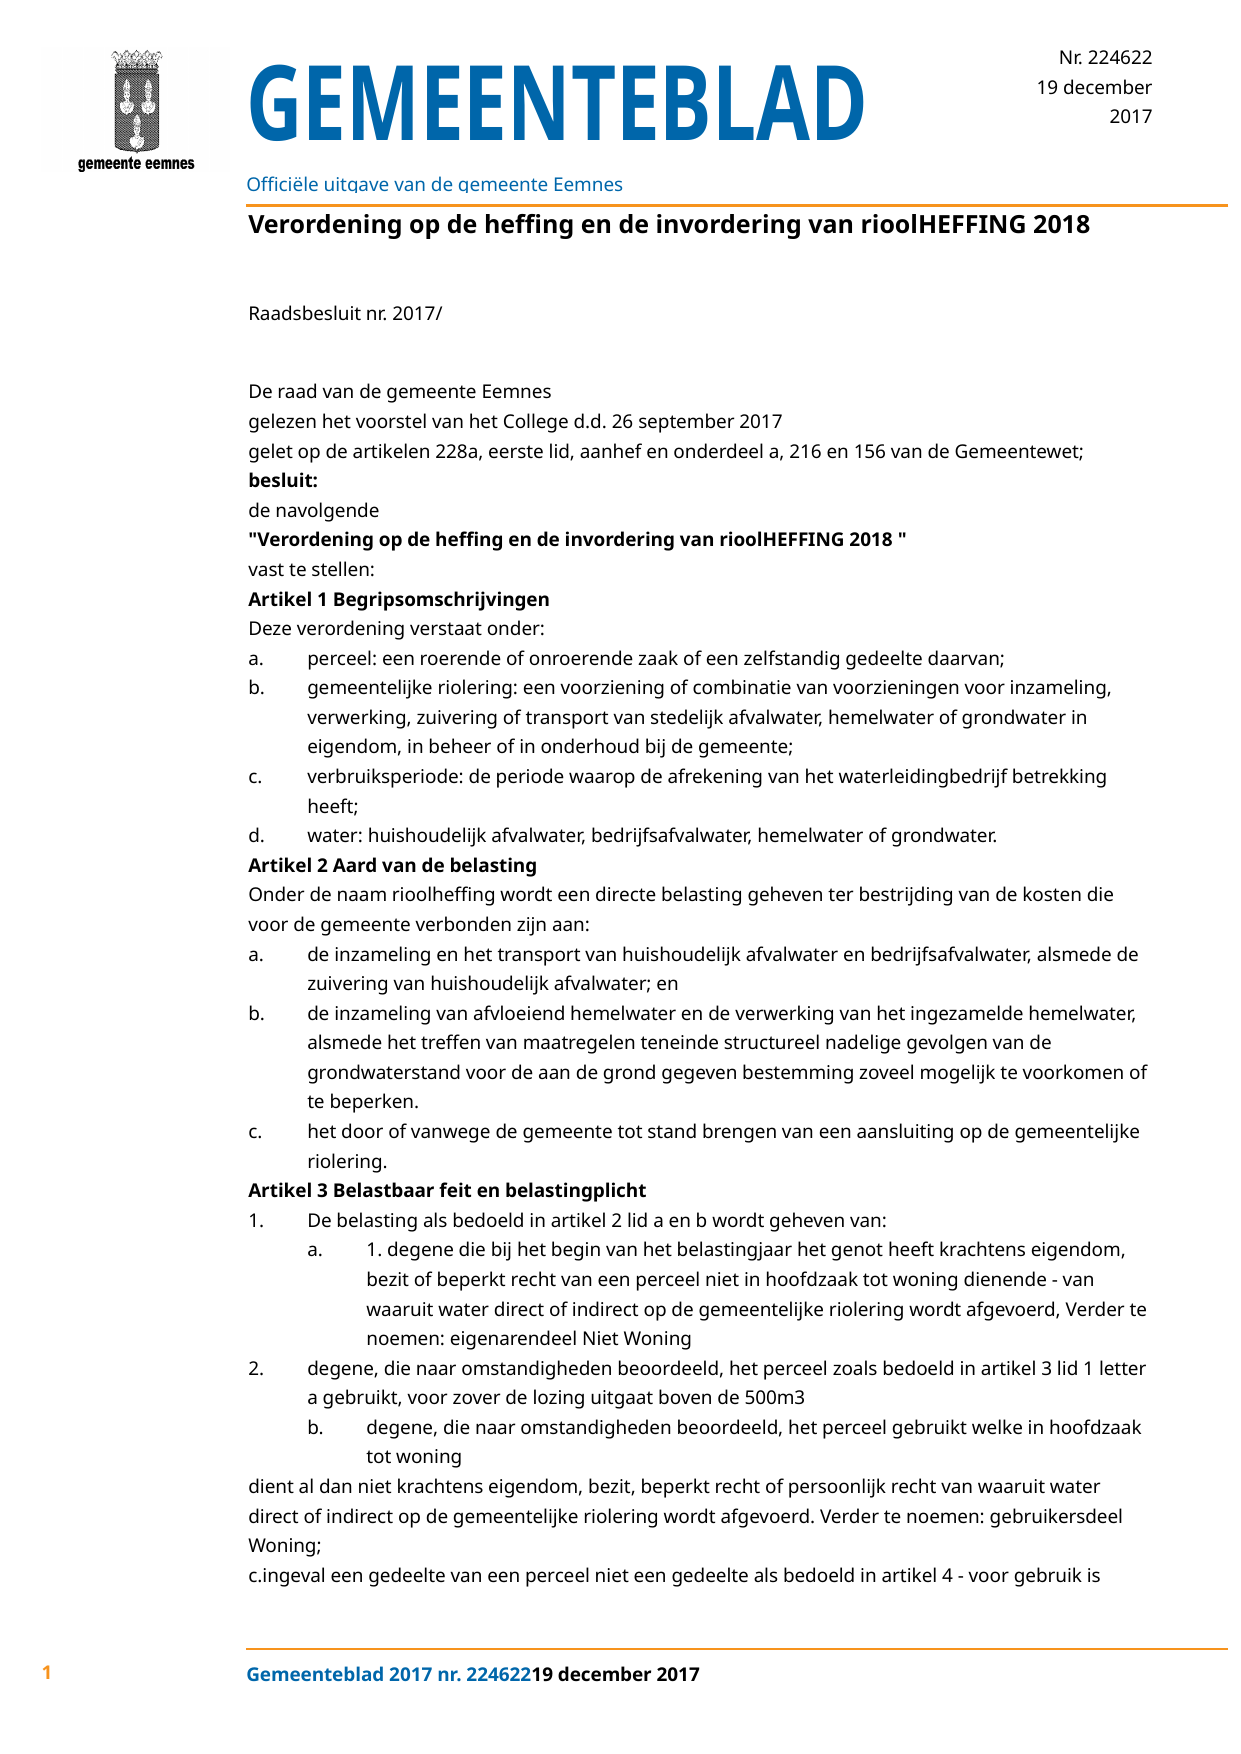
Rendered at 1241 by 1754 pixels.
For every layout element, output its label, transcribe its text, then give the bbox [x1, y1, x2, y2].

text "Verordening op de heffing en de invordering van rioolHEFFING 2018 " [248, 527, 1152, 552]
text c.ingeval een gedeelte van een perceel niet een gedeelte als bedoeld in artikel 4 - voor gebruik is [248, 1562, 1152, 1588]
text Artikel 3 Belastbaar feit en belastingplicht [248, 1177, 1152, 1203]
text direct of indirect op de gemeentelijke riolering wordt afgevoerd. Verder te noemen: gebruikersdeel [248, 1503, 1152, 1529]
list 1. degene die bij het begin van het belastingjaar het genot heeft krachtens eigendom, bezit of beperkt recht van een perceel niet in hoofdzaak tot woning dienende - van waaruit water direct of indirect op de gemeentelijke riolering wordt afgevoerd, Verder te noemen: eigenarendeel Niet Woning [307, 1237, 1152, 1351]
list degene, die naar omstandigheden beoordeeld, het perceel zoals bedoeld in artikel 3 lid 1 letter a gebruikt, voor zover de lozing uitgaat boven de 500m3 [248, 1355, 1152, 1410]
text Artikel 2 Aard van de belasting [248, 852, 1152, 878]
text gelezen het voorstel van het College d.d. 26 september 2017 [248, 408, 1152, 434]
list gemeentelijke riolering: een voorziening of combinatie van voorzieningen voor inzameling, verwerking, zuivering of transport van stedelijk afvalwater, hemelwater of grondwater in eigendom, in beheer of in onderhoud bij de gemeente; [248, 674, 1152, 759]
list het door of vanwege de gemeente tot stand brengen van een aansluiting op de gemeentelijke riolering. [248, 1118, 1152, 1174]
text Artikel 1 Begripsomschrijvingen [248, 586, 1152, 612]
list water: huishoudelijk afvalwater, bedrijfsafvalwater, hemelwater of grondwater. [248, 822, 1152, 848]
text gelet op de artikelen 228a, eerste lid, aanhef en onderdeel a, 216 en 156 van de Gemeentewet; [248, 438, 1152, 464]
text besluit: [248, 467, 1152, 493]
picture [41, 47, 231, 172]
text Verordening op de heffing en de invordering van rioolHEFFING 2018 [248, 207, 1152, 241]
list degene, die naar omstandigheden beoordeeld, het perceel gebruikt welke in hoofdzaak tot woning [307, 1414, 1152, 1469]
text dient al dan niet krachtens eigendom, bezit, beperkt recht of persoonlijk recht van waaruit water [248, 1473, 1152, 1499]
text vast te stellen: [248, 556, 1152, 582]
list de inzameling van afvloeiend hemelwater en de verwerking van het ingezamelde hemelwater, alsmede het treffen van maatregelen teneinde structureel nadelige gevolgen van de grondwaterstand voor de aan de grond gegeven bestemming zoveel mogelijk te voorkomen of te beperken. [248, 1000, 1152, 1114]
text Onder de naam rioolheffing wordt een directe belasting geheven ter bestrijding van de kosten die voor de gemeente verbonden zijn aan: [248, 882, 1152, 937]
list De belasting als bedoeld in artikel 2 lid a en b wordt geheven van: [248, 1207, 1152, 1233]
text de navolgende [248, 497, 1152, 523]
list verbruiksperiode: de periode waarop de afrekening van het waterleidingbedrijf betrekking heeft; [248, 763, 1152, 819]
list perceel: een roerende of onroerende zaak of een zelfstandig gedeelte daarvan; [248, 645, 1152, 671]
text Raadsbesluit nr. 2017/ [248, 300, 1152, 326]
text Woning; [248, 1532, 1152, 1558]
text Deze verordening verstaat onder: [248, 615, 1152, 641]
list de inzameling en het transport van huishoudelijk afvalwater en bedrijfsafvalwater, alsmede de zuivering van huishoudelijk afvalwater; en [248, 941, 1152, 996]
text De raad van de gemeente Eemnes [248, 379, 1152, 404]
